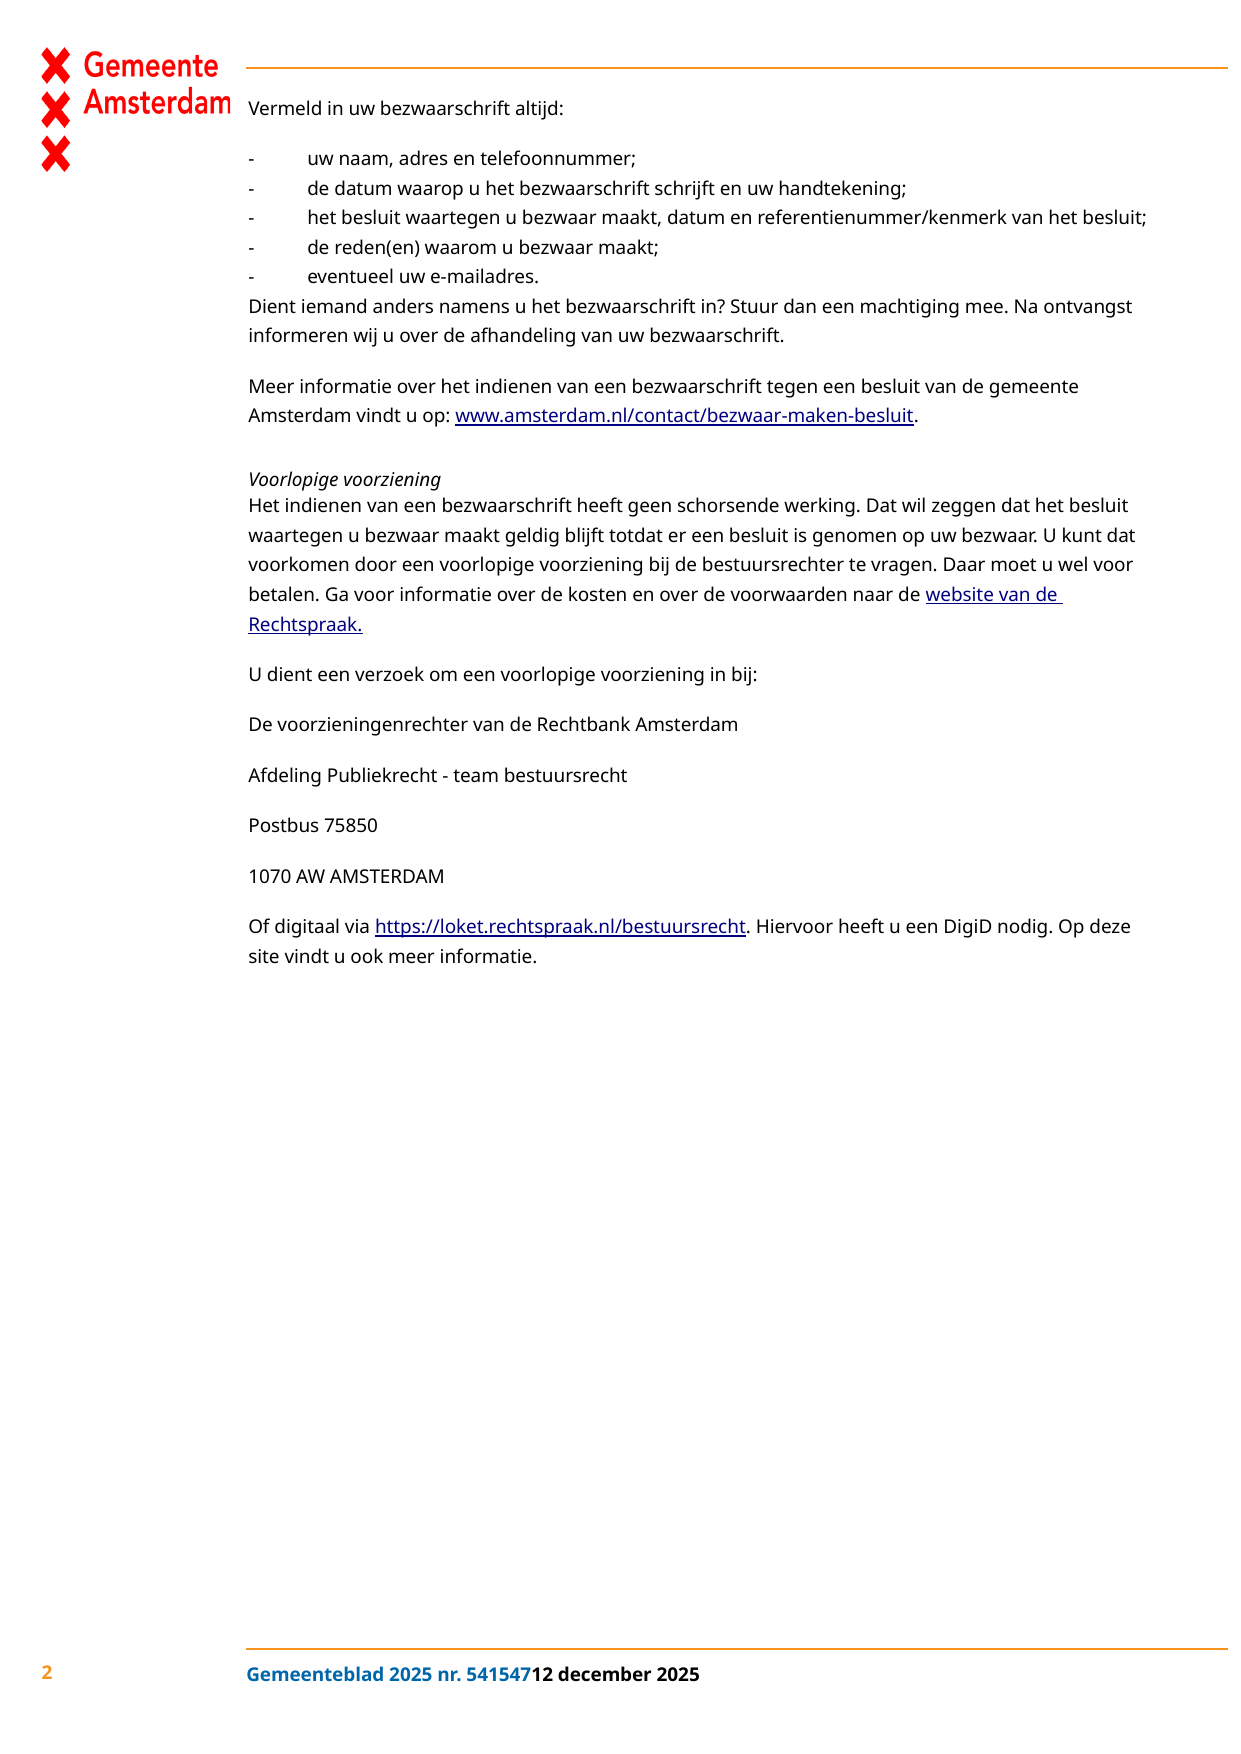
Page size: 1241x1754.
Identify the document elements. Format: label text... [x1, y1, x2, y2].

picture [41, 47, 231, 172]
text De voorzieningenrechter van de Rechtbank Amsterdam [248, 712, 1152, 737]
text Afdeling Publiekrecht - team bestuursrecht [248, 762, 1152, 788]
list de reden(en) waarom u bezwaar maakt; [248, 234, 1152, 260]
list het besluit waartegen u bezwaar maakt, datum en referentienummer/kenmerk van het besluit; [248, 204, 1152, 230]
text Of digitaal via https://loket.rechtspraak.nl/bestuursrecht. Hiervoor heeft u een DigiD nodig. Op deze site vindt u ook meer informatie. [248, 913, 1152, 968]
text U dient een verzoek om een voorlopige voorziening in bij: [248, 661, 1152, 687]
list eventueel uw e-mailadres. [248, 263, 1152, 289]
text Meer informatie over het indienen van een bezwaarschrift tegen een besluit van de gemeente Amsterdam vindt u op: www.amsterdam.nl/contact/bezwaar-maken-besluit. [248, 373, 1152, 428]
text 1070 AW AMSTERDAM [248, 863, 1152, 888]
list de datum waarop u het bezwaarschrift schrijft en uw handtekening; [248, 175, 1152, 201]
text Vermeld in uw bezwaarschrift altijd: [248, 95, 1152, 121]
text Voorlopige voorziening [248, 467, 1152, 492]
text Postbus 75850 [248, 812, 1152, 838]
text Het indienen van een bezwaarschrift heeft geen schorsende werking. Dat wil zeggen dat het besluit waartegen u bezwaar maakt geldig blijft totdat er een besluit is genomen op uw bezwaar. U kunt dat voorkomen door een voorlopige voorziening bij de bestuursrechter te vragen. Daar moet u wel voor betalen. Ga voor informatie over de kosten en over de voorwaarden naar de website van de Rechtspraak. [248, 492, 1152, 636]
text Dient iemand anders namens u het bezwaarschrift in? Stuur dan een machtiging mee. Na ontvangst informeren wij u over de afhandeling van uw bezwaarschrift. [248, 293, 1152, 348]
list uw naam, adres en telefoonnummer; [248, 145, 1152, 171]
